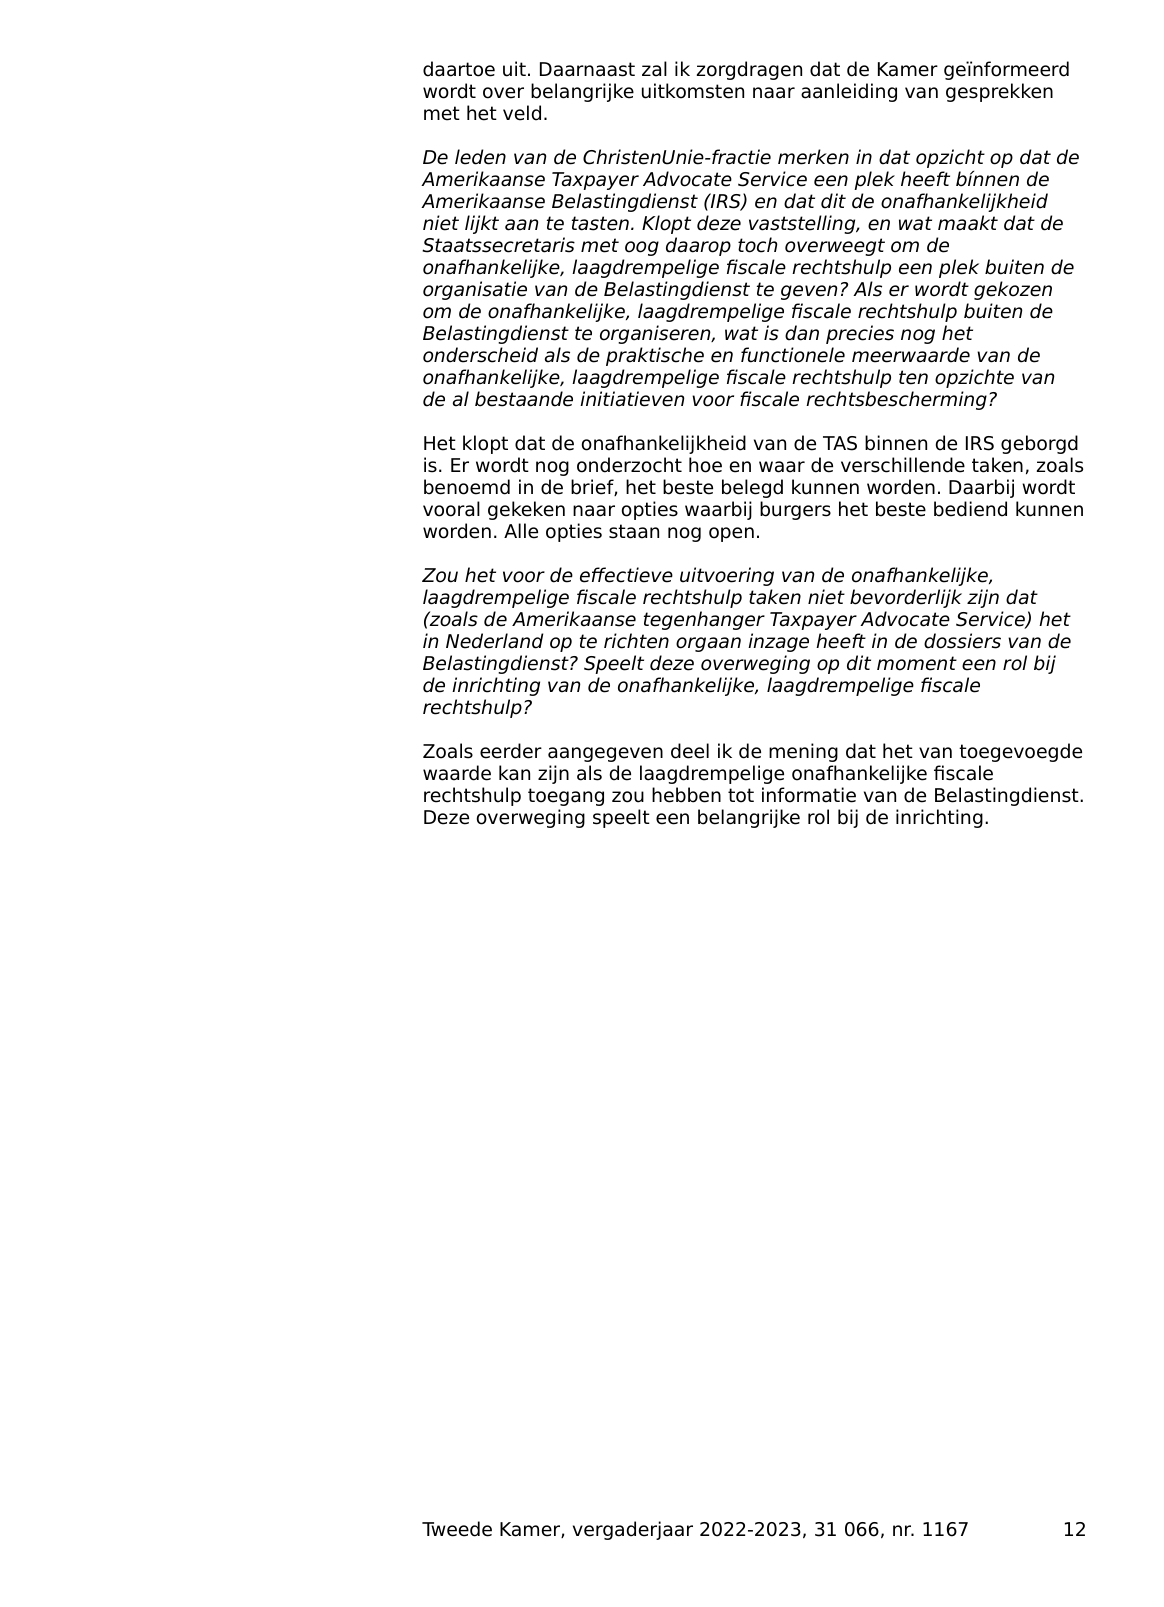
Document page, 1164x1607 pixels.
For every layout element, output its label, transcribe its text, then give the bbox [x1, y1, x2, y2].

text Zou het voor de effectieve uitvoering van de onafhankelijke, laagdrempelige fiscale rechtshulp taken niet bevorderlijk zijn dat (zoals de Amerikaanse tegenhanger Taxpayer Advocate Service) het in Nederland op te richten orgaan inzage heeft in de dossiers van de Belastingdienst? Speelt deze overweging op dit moment een rol bij de inrichting van de onafhankelijke, laagdrempelige fiscale rechtshulp? [422, 565, 1087, 719]
text Het klopt dat de onafhankelijkheid van de TAS binnen de IRS geborgd is. Er wordt nog onderzocht hoe en waar de verschillende taken, zoals benoemd in de brief, het beste belegd kunnen worden. Daarbij wordt vooral gekeken naar opties waarbij burgers het beste bediend kunnen worden. Alle opties staan nog open. [422, 433, 1087, 543]
text daartoe uit. Daarnaast zal ik zorgdragen dat de Kamer geïnformeerd wordt over belangrijke uitkomsten naar aanleiding van gesprekken met het veld. [422, 59, 1087, 125]
text De leden van de ChristenUnie-fractie merken in dat opzicht op dat de Amerikaanse Taxpayer Advocate Service een plek heeft bínnen de Amerikaanse Belastingdienst (IRS) en dat dit de onafhankelijkheid niet lijkt aan te tasten. Klopt deze vaststelling, en wat maakt dat de Staatssecretaris met oog daarop toch overweegt om de onafhankelijke, laagdrempelige fiscale rechtshulp een plek buiten de organisatie van de Belastingdienst te geven? Als er wordt gekozen om de onafhankelijke, laagdrempelige fiscale rechtshulp buiten de Belastingdienst te organiseren, wat is dan precies nog het onderscheid als de praktische en functionele meerwaarde van de onafhankelijke, laagdrempelige fiscale rechtshulp ten opzichte van de al bestaande initiatieven voor fiscale rechtsbescherming? [422, 147, 1087, 411]
text Zoals eerder aangegeven deel ik de mening dat het van toegevoegde waarde kan zijn als de laagdrempelige onafhankelijke fiscale rechtshulp toegang zou hebben tot informatie van de Belastingdienst. Deze overweging speelt een belangrijke rol bij de inrichting. [422, 741, 1087, 829]
